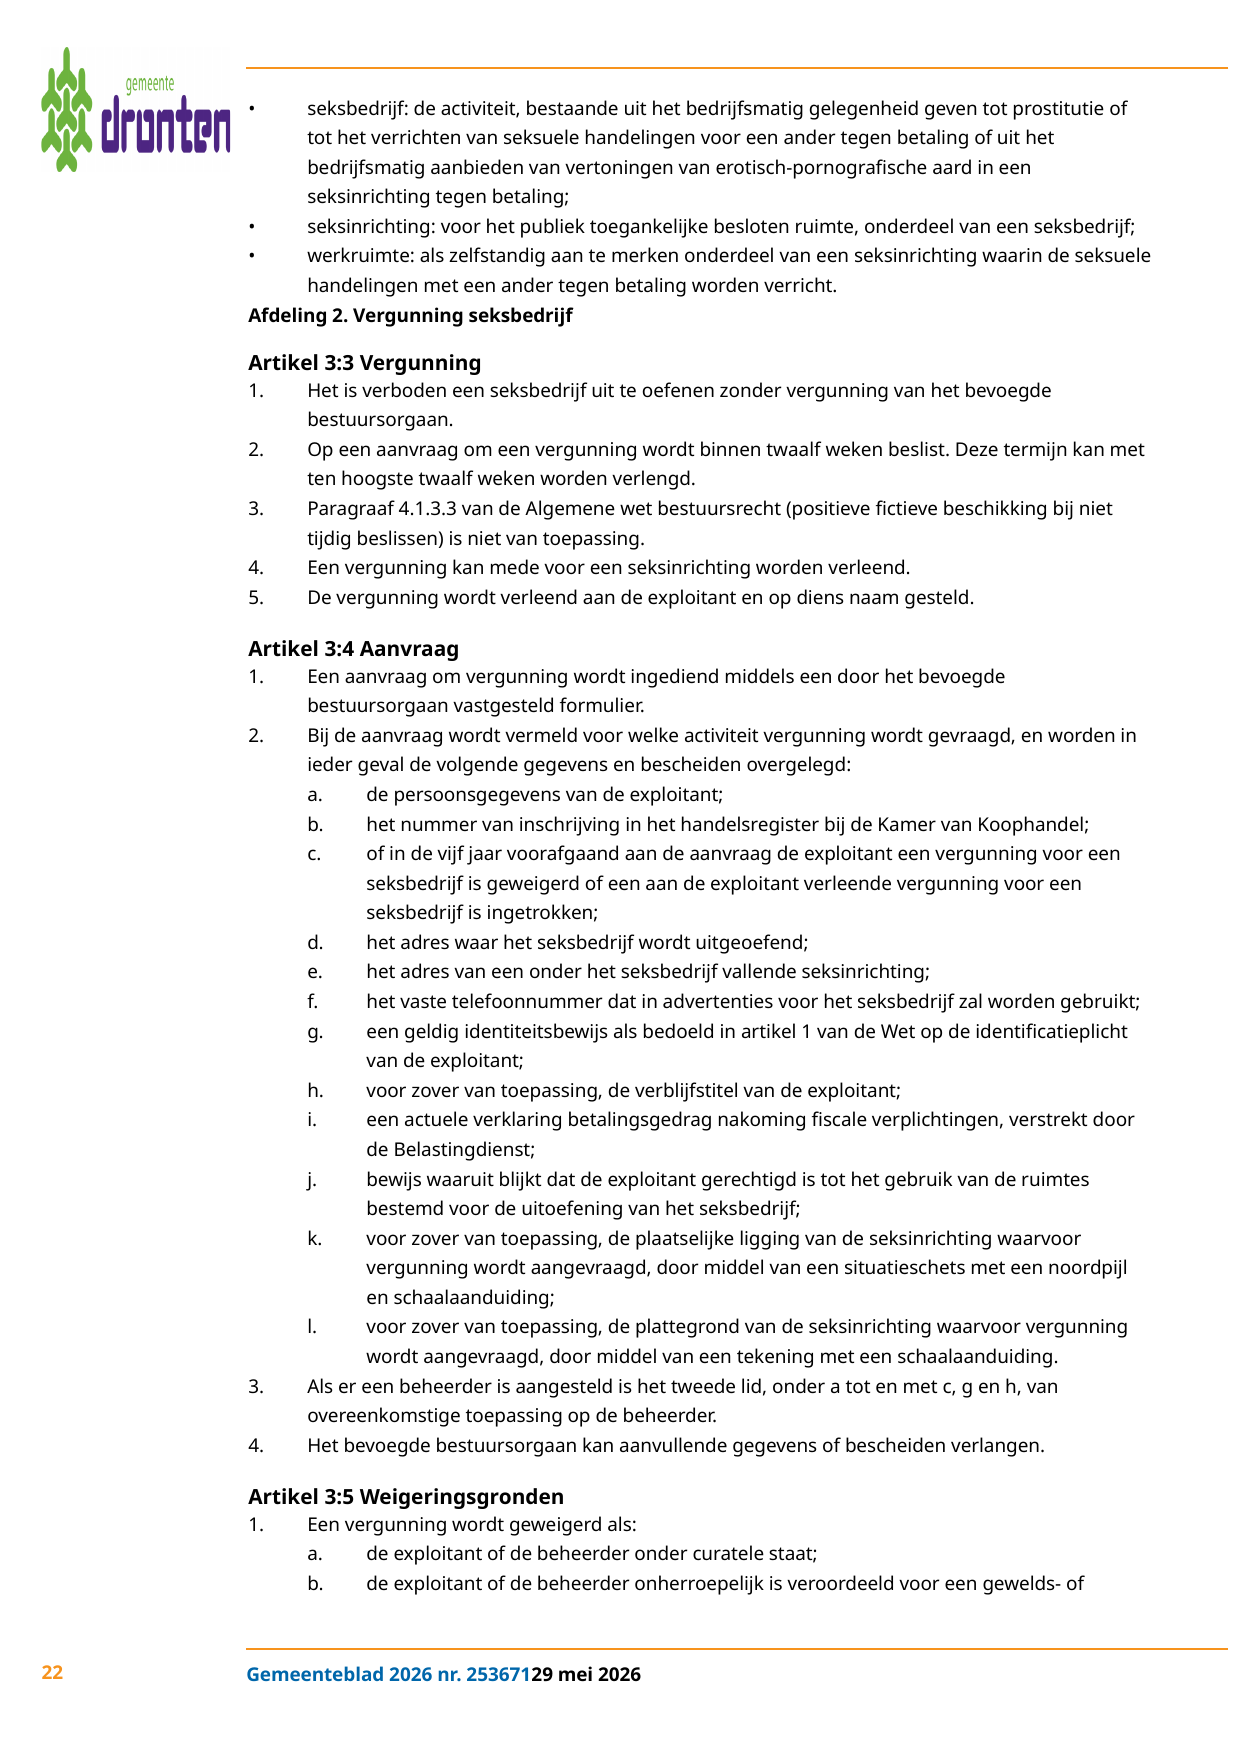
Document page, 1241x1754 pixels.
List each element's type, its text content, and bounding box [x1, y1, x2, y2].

list Een vergunning wordt geweigerd als: [248, 1511, 1152, 1537]
list de exploitant of de beheerder onherroepelijk is veroordeeld voor een gewelds- of [307, 1570, 1152, 1596]
text Afdeling 2. Vergunning seksbedrijf [248, 302, 1152, 328]
list bewijs waaruit blijkt dat de exploitant gerechtigd is tot het gebruik van de ruimtes bestemd voor de uitoefening van het seksbedrijf; [307, 1166, 1152, 1221]
text Artikel 3:3 Vergunning [248, 348, 1152, 377]
list het nummer van inschrijving in het handelsregister bij de Kamer van Koophandel; [307, 811, 1152, 836]
list Het bevoegde bestuursorgaan kan aanvullende gegevens of bescheiden verlangen. [248, 1432, 1152, 1458]
list een geldig identiteitsbewijs als bedoeld in artikel 1 van de Wet op de identificatieplicht van de exploitant; [307, 1018, 1152, 1073]
list De vergunning wordt verleend aan de exploitant en op diens naam gesteld. [248, 584, 1152, 610]
list of in de vijf jaar voorafgaand aan de aanvraag de exploitant een vergunning voor een seksbedrijf is geweigerd of een aan de exploitant verleende vergunning voor een seksbedrijf is ingetrokken; [307, 840, 1152, 925]
list Bij de aanvraag wordt vermeld voor welke activiteit vergunning wordt gevraagd, en worden in ieder geval de volgende gegevens en bescheiden overgelegd: [248, 722, 1152, 777]
text Artikel 3:4 Aanvraag [248, 634, 1152, 663]
list de persoonsgegevens van de exploitant; [307, 781, 1152, 807]
list voor zover van toepassing, de plattegrond van de seksinrichting waarvoor vergunning wordt aangevraagd, door middel van een tekening met een schaalaanduiding. [307, 1314, 1152, 1369]
list seksinrichting: voor het publiek toegankelijke besloten ruimte, onderdeel van een seksbedrijf; [248, 213, 1152, 239]
list Als er een beheerder is aangesteld is het tweede lid, onder a tot en met c, g en h, van overeenkomstige toepassing op de beheerder. [248, 1373, 1152, 1428]
list seksbedrijf: de activiteit, bestaande uit het bedrijfsmatig gelegenheid geven tot prostitutie of tot het verrichten van seksuele handelingen voor een ander tegen betaling of uit het bedrijfsmatig aanbieden van vertoningen van erotisch-pornografische aard in een seksinrichting tegen betaling; [248, 95, 1152, 209]
list Een aanvraag om vergunning wordt ingediend middels een door het bevoegde bestuursorgaan vastgesteld formulier. [248, 663, 1152, 718]
list het vaste telefoonnummer dat in advertenties voor het seksbedrijf zal worden gebruikt; [307, 988, 1152, 1014]
list voor zover van toepassing, de plaatselijke ligging van de seksinrichting waarvoor vergunning wordt aangevraagd, door middel van een situatieschets met een noordpijl en schaalaanduiding; [307, 1225, 1152, 1310]
list een actuele verklaring betalingsgedrag nakoming fiscale verplichtingen, verstrekt door de Belastingdienst; [307, 1107, 1152, 1162]
text Artikel 3:5 Weigeringsgronden [248, 1482, 1152, 1511]
list Op een aanvraag om een vergunning wordt binnen twaalf weken beslist. Deze termijn kan met ten hoogste twaalf weken worden verlengd. [248, 436, 1152, 491]
list voor zover van toepassing, de verblijfstitel van de exploitant; [307, 1077, 1152, 1103]
list het adres waar het seksbedrijf wordt uitgeoefend; [307, 929, 1152, 955]
list de exploitant of de beheerder onder curatele staat; [307, 1540, 1152, 1566]
list Het is verboden een seksbedrijf uit te oefenen zonder vergunning van het bevoegde bestuursorgaan. [248, 377, 1152, 432]
picture [41, 47, 231, 172]
list het adres van een onder het seksbedrijf vallende seksinrichting; [307, 959, 1152, 984]
list werkruimte: als zelfstandig aan te merken onderdeel van een seksinrichting waarin de seksuele handelingen met een ander tegen betaling worden verricht. [248, 243, 1152, 298]
list Paragraaf 4.1.3.3 van de Algemene wet bestuursrecht (positieve fictieve beschikking bij niet tijdig beslissen) is niet van toepassing. [248, 495, 1152, 551]
list Een vergunning kan mede voor een seksinrichting worden verleend. [248, 554, 1152, 580]
